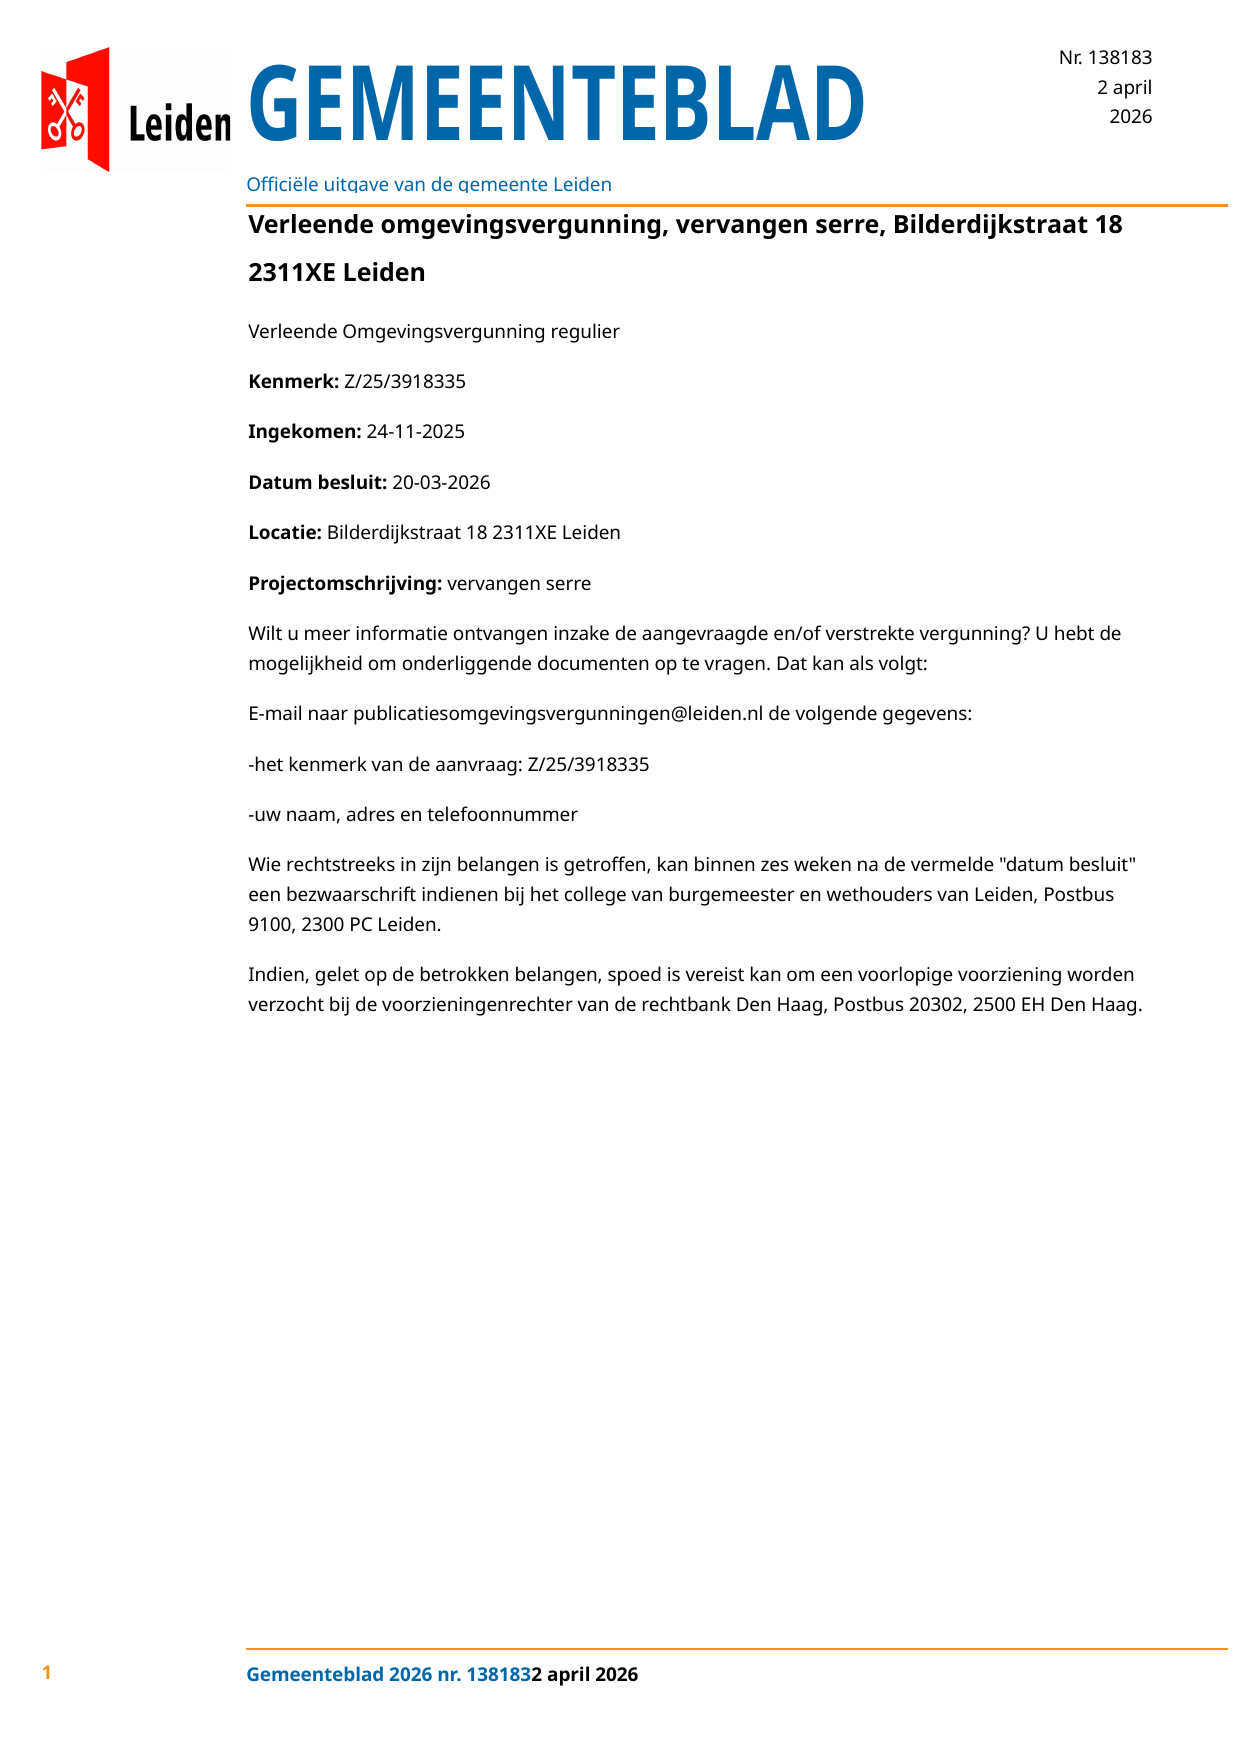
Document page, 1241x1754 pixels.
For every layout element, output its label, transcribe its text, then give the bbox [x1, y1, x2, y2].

text Locatie: Bilderdijkstraat 18 2311XE Leiden [248, 519, 1152, 545]
text Wie rechtstreeks in zijn belangen is getroffen, kan binnen zes weken na de vermelde "datum besluit" een bezwaarschrift indienen bij het college van burgemeester en wethouders van Leiden, Postbus 9100, 2300 PC Leiden. [248, 852, 1152, 937]
text Wilt u meer informatie ontvangen inzake de aangevraagde en/of verstrekte vergunning? U hebt de mogelijkheid om onderliggende documenten op te vragen. Dat kan als volgt: [248, 620, 1152, 676]
text Kenmerk: Z/25/3918335 [248, 368, 1152, 394]
text Projectomschrijving: vervangen serre [248, 570, 1152, 596]
text Verleende Omgevingsvergunning regulier [248, 318, 1152, 344]
picture [41, 47, 231, 172]
text E-mail naar publicatiesomgevingsvergunningen@leiden.nl de volgende gegevens: [248, 700, 1152, 726]
text -het kenmerk van de aanvraag: Z/25/3918335 [248, 751, 1152, 777]
text Ingekomen: 24-11-2025 [248, 419, 1152, 444]
text -uw naam, adres en telefoonnummer [248, 801, 1152, 827]
text Verleende omgevingsvergunning, vervangen serre, Bilderdijkstraat 18 2311XE Leiden [248, 207, 1152, 288]
text Datum besluit: 20-03-2026 [248, 469, 1152, 495]
text Indien, gelet op de betrokken belangen, spoed is vereist kan om een voorlopige voorziening worden verzocht bij de voorzieningenrechter van de rechtbank Den Haag, Postbus 20302, 2500 EH Den Haag. [248, 961, 1152, 1017]
